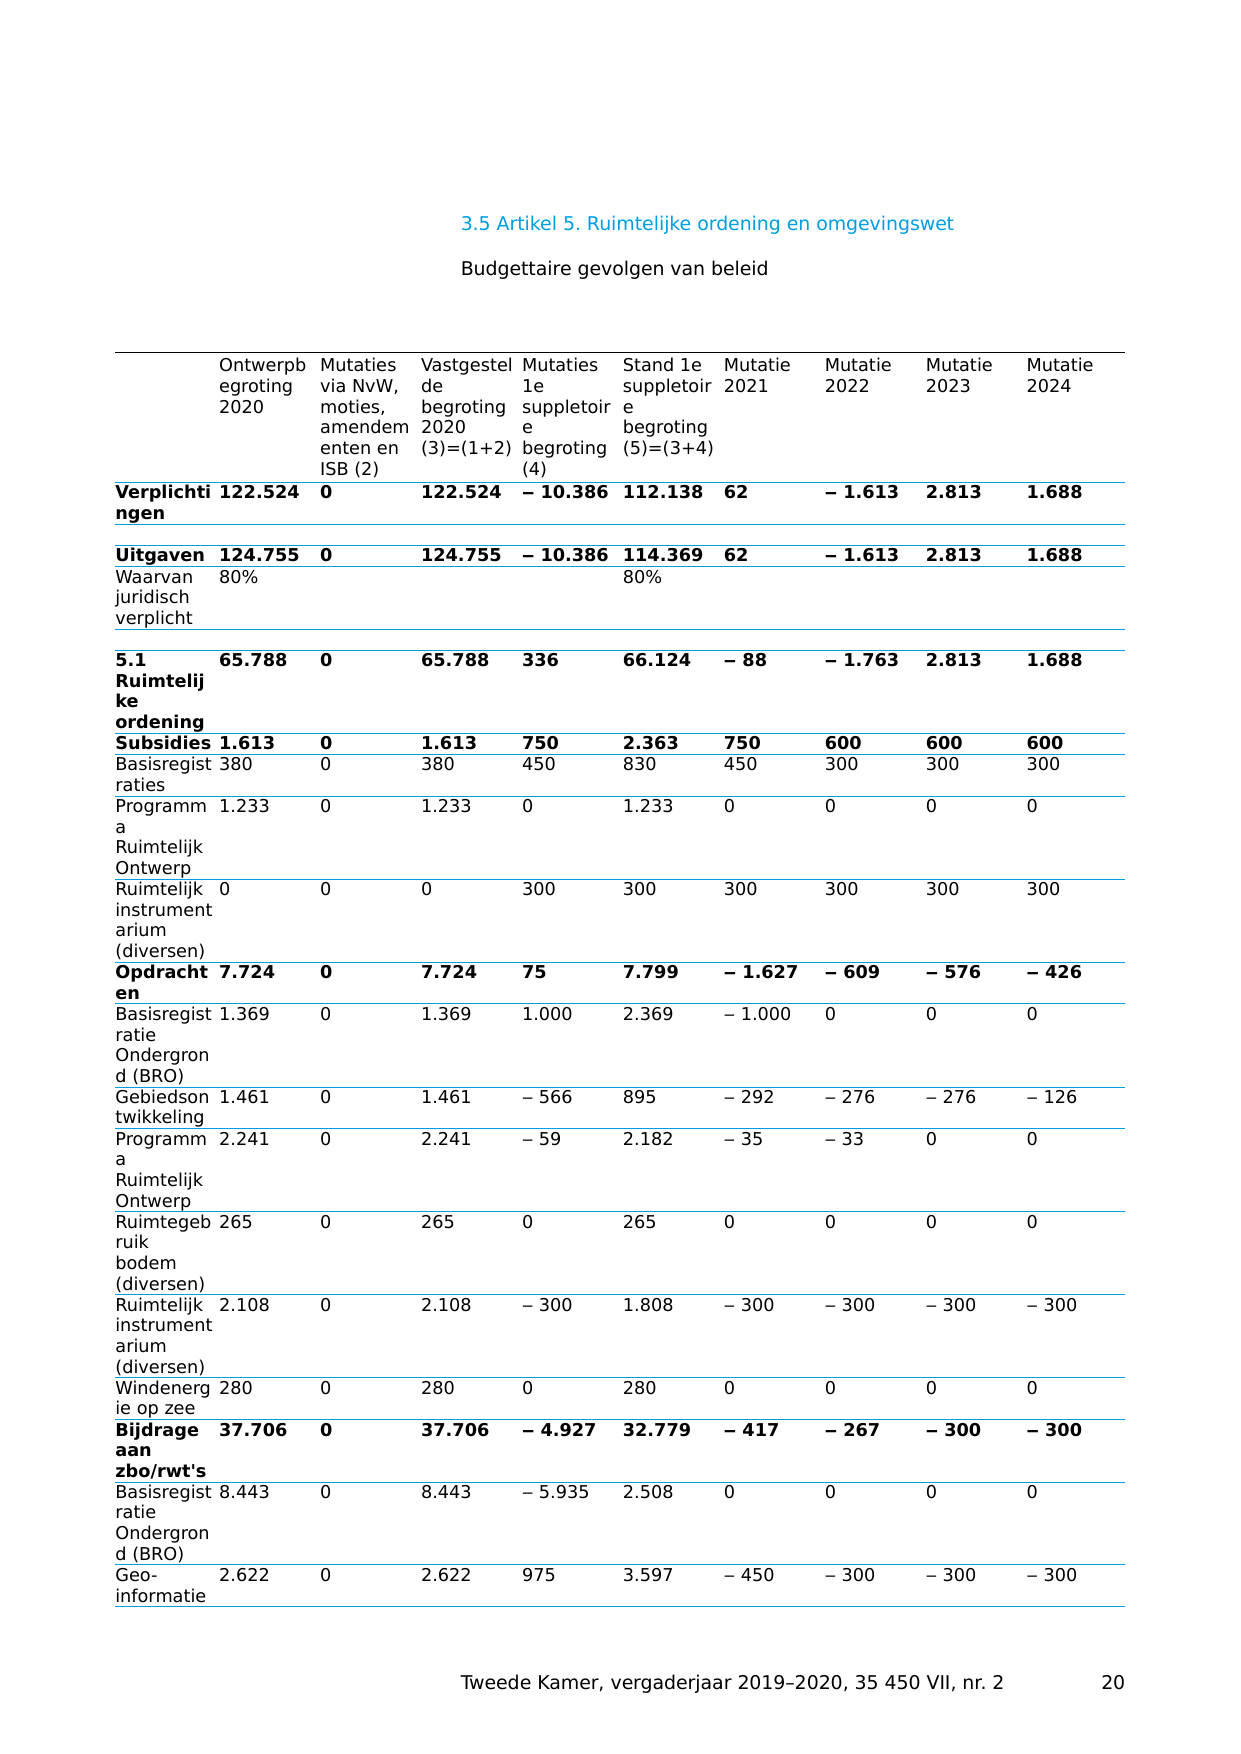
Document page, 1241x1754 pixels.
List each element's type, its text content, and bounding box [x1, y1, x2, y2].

table_cell 0 [418, 880, 519, 962]
table_cell [1024, 525, 1125, 545]
table_cell 300 [1024, 755, 1125, 796]
table_cell 300 [620, 880, 721, 962]
table_cell Gebiedsontwikkeling [115, 1088, 216, 1128]
table_cell 0 [317, 1565, 418, 1606]
table_cell [216, 630, 317, 649]
table_cell 0 [923, 1483, 1023, 1564]
table_cell ‒ 59 [519, 1129, 620, 1211]
table_cell 1.613 [216, 734, 317, 754]
table_cell 2.813 [923, 546, 1023, 566]
table_cell 0 [923, 1378, 1023, 1419]
table_cell Basisregistraties [115, 755, 216, 796]
table_cell 2.241 [216, 1129, 317, 1211]
table_cell 1.233 [418, 797, 519, 878]
table_cell 300 [519, 880, 620, 962]
table_cell 7.724 [216, 963, 317, 1003]
table_cell 0 [923, 797, 1023, 878]
table_cell [115, 630, 216, 649]
table_cell 2.508 [620, 1483, 721, 1564]
table_cell 0 [1024, 1212, 1125, 1294]
table_cell Subsidies [115, 734, 216, 754]
table_cell 0 [923, 1212, 1023, 1294]
table_cell 0 [822, 1004, 923, 1086]
table_cell [822, 567, 923, 628]
table_cell Ontwerpbegroting 2020 [216, 353, 317, 482]
table_cell 124.755 [418, 546, 519, 566]
table_cell 124.755 [216, 546, 317, 566]
table_cell 0 [822, 1483, 923, 1564]
table_cell ‒ 300 [822, 1565, 923, 1606]
table_cell 1.369 [418, 1004, 519, 1086]
table_cell 1.369 [216, 1004, 317, 1086]
table_cell 8.443 [418, 1483, 519, 1564]
table_cell 0 [519, 1212, 620, 1294]
table_cell 750 [721, 734, 822, 754]
table_cell 0 [1024, 797, 1125, 878]
table_cell 1.688 [1024, 483, 1125, 524]
table_cell 600 [923, 734, 1023, 754]
table_cell 280 [216, 1378, 317, 1419]
table_cell 0 [317, 1420, 418, 1481]
table_cell ‒ 300 [822, 1295, 923, 1377]
table_cell 2.182 [620, 1129, 721, 1211]
table_cell [115, 525, 216, 545]
table_cell 1.233 [216, 797, 317, 878]
table_cell 65.788 [216, 651, 317, 733]
table_cell [519, 525, 620, 545]
table_cell 1.688 [1024, 546, 1125, 566]
table_cell [1024, 630, 1125, 649]
table_cell ‒ 292 [721, 1088, 822, 1128]
table_cell [418, 567, 519, 628]
table_cell Bijdrage aan zbo/rwt's [115, 1420, 216, 1481]
table_cell ‒ 450 [721, 1565, 822, 1606]
table_cell 380 [216, 755, 317, 796]
title Budgettaire gevolgen van beleid [461, 258, 1125, 280]
table_cell [822, 525, 923, 545]
table_cell ‒ 300 [923, 1565, 1023, 1606]
table_cell ‒ 5.935 [519, 1483, 620, 1564]
table_cell Opdrachten [115, 963, 216, 1003]
table_cell 830 [620, 755, 721, 796]
table_cell [923, 567, 1023, 628]
table_cell Verplichtingen [115, 483, 216, 524]
table_cell 0 [317, 797, 418, 878]
table_cell Vastgestelde begroting 2020 (3)=(1+2) [418, 353, 519, 482]
table_cell 112.138 [620, 483, 721, 524]
table_cell 8.443 [216, 1483, 317, 1564]
table_cell 0 [519, 797, 620, 878]
table_cell ‒ 300 [1024, 1295, 1125, 1377]
table_cell 0 [923, 1004, 1023, 1086]
table_cell 80% [216, 567, 317, 628]
table_cell [317, 525, 418, 545]
table_cell 300 [1024, 880, 1125, 962]
table_cell ‒ 609 [822, 963, 923, 1003]
table_cell 0 [317, 755, 418, 796]
table_cell Mutaties 1e suppletoire begroting (4) [519, 353, 620, 482]
table_cell 2.813 [923, 651, 1023, 733]
table_cell ‒ 4.927 [519, 1420, 620, 1481]
table_cell 300 [822, 880, 923, 962]
table_cell 895 [620, 1088, 721, 1128]
table_cell Mutatie 2022 [822, 353, 923, 482]
table_cell ‒ 88 [721, 651, 822, 733]
table_cell 32.779 [620, 1420, 721, 1481]
table_cell 265 [216, 1212, 317, 1294]
table_cell ‒ 566 [519, 1088, 620, 1128]
table_cell 380 [418, 755, 519, 796]
table_cell 122.524 [216, 483, 317, 524]
table_cell 0 [1024, 1378, 1125, 1419]
table_cell ‒ 300 [519, 1295, 620, 1377]
table_cell [115, 353, 216, 482]
table_cell [721, 567, 822, 628]
table_cell Programma Ruimtelijk Ontwerp [115, 797, 216, 878]
table_cell [317, 630, 418, 649]
table_cell 265 [418, 1212, 519, 1294]
table_cell 1.613 [418, 734, 519, 754]
table_cell 7.724 [418, 963, 519, 1003]
table_cell ‒ 300 [721, 1295, 822, 1377]
table_cell 975 [519, 1565, 620, 1606]
table_cell 80% [620, 567, 721, 628]
table_cell ‒ 300 [923, 1295, 1023, 1377]
table_cell 2.622 [216, 1565, 317, 1606]
table_cell 280 [418, 1378, 519, 1419]
table_cell 600 [1024, 734, 1125, 754]
table_cell Basisregistratie Ondergrond (BRO) [115, 1004, 216, 1086]
table_cell 2.363 [620, 734, 721, 754]
table_cell 1.808 [620, 1295, 721, 1377]
table_cell 0 [822, 1212, 923, 1294]
table_cell 65.788 [418, 651, 519, 733]
table_cell 37.706 [216, 1420, 317, 1481]
table_cell 265 [620, 1212, 721, 1294]
table_cell 2.108 [418, 1295, 519, 1377]
table_cell 0 [1024, 1004, 1125, 1086]
table_cell 2.622 [418, 1565, 519, 1606]
table_cell 5.1 Ruimtelijke ordening [115, 651, 216, 733]
table_cell 0 [317, 1378, 418, 1419]
table_cell 0 [317, 651, 418, 733]
table_cell [822, 630, 923, 649]
table_cell ‒ 35 [721, 1129, 822, 1211]
table_cell ‒ 300 [1024, 1565, 1125, 1606]
table_cell 750 [519, 734, 620, 754]
table_cell 122.524 [418, 483, 519, 524]
table_cell [923, 525, 1023, 545]
table_cell Mutaties via NvW, moties, amendementen en ISB (2) [317, 353, 418, 482]
table_cell 0 [1024, 1129, 1125, 1211]
table_cell [1024, 567, 1125, 628]
table_cell [519, 567, 620, 628]
table_header Tabel 8 Budgettaire gevolgen van beleid artikel 5. Ruimtelijke ordening en omgevingswet (bedragen x € 1.000) [115, 304, 1125, 352]
table_cell 62 [721, 546, 822, 566]
table_cell 66.124 [620, 651, 721, 733]
table_cell ‒ 10.386 [519, 546, 620, 566]
table_cell 0 [317, 546, 418, 566]
table_cell ‒ 1.627 [721, 963, 822, 1003]
table_cell 336 [519, 651, 620, 733]
table_cell Ruimtelijk instrumentarium (diversen) [115, 880, 216, 962]
table_cell 1.688 [1024, 651, 1125, 733]
table_cell Mutatie 2023 [923, 353, 1023, 482]
table_cell [418, 525, 519, 545]
table_cell 280 [620, 1378, 721, 1419]
table_cell Waarvan juridisch verplicht [115, 567, 216, 628]
table_cell 7.799 [620, 963, 721, 1003]
table_cell ‒ 417 [721, 1420, 822, 1481]
table_cell 0 [317, 483, 418, 524]
table_cell 0 [721, 797, 822, 878]
table_cell ‒ 300 [923, 1420, 1023, 1481]
table_cell Uitgaven [115, 546, 216, 566]
table_cell 300 [923, 755, 1023, 796]
table_cell 0 [822, 1378, 923, 1419]
table_cell ‒ 276 [923, 1088, 1023, 1128]
table_cell Geo-informatie [115, 1565, 216, 1606]
table_cell 0 [519, 1378, 620, 1419]
table_cell 0 [317, 1129, 418, 1211]
table_cell 0 [317, 1483, 418, 1564]
table_cell ‒ 1.000 [721, 1004, 822, 1086]
table_cell 1.233 [620, 797, 721, 878]
table_cell 0 [317, 1212, 418, 1294]
table_cell 0 [822, 797, 923, 878]
table_cell [418, 630, 519, 649]
table_cell ‒ 10.386 [519, 483, 620, 524]
table_cell 0 [317, 963, 418, 1003]
table_cell 0 [1024, 1483, 1125, 1564]
table_cell 0 [721, 1212, 822, 1294]
table_cell ‒ 1.763 [822, 651, 923, 733]
title 3.5 Artikel 5. Ruimtelijke ordening en omgevingswet [461, 213, 1125, 235]
table_cell 0 [216, 880, 317, 962]
table_cell 3.597 [620, 1565, 721, 1606]
table_cell 1.461 [216, 1088, 317, 1128]
table_cell Mutatie 2021 [721, 353, 822, 482]
table_cell 2.369 [620, 1004, 721, 1086]
table_cell [721, 630, 822, 649]
table_cell 450 [721, 755, 822, 796]
table_cell 300 [721, 880, 822, 962]
table_cell ‒ 267 [822, 1420, 923, 1481]
table_cell 600 [822, 734, 923, 754]
table_cell Ruimtegebruik bodem (diversen) [115, 1212, 216, 1294]
table_cell [519, 630, 620, 649]
table_cell ‒ 1.613 [822, 483, 923, 524]
table_cell 0 [317, 1295, 418, 1377]
table_cell ‒ 276 [822, 1088, 923, 1128]
table_cell 0 [923, 1129, 1023, 1211]
table_cell Windenergie op zee [115, 1378, 216, 1419]
table_cell 0 [721, 1483, 822, 1564]
table_cell 0 [317, 1088, 418, 1128]
table_cell 0 [317, 1004, 418, 1086]
table_cell 1.461 [418, 1088, 519, 1128]
table_cell Programma Ruimtelijk Ontwerp [115, 1129, 216, 1211]
table_cell [620, 525, 721, 545]
table_cell Stand 1e suppletoire begroting (5)=(3+4) [620, 353, 721, 482]
table_cell [216, 525, 317, 545]
table_cell Mutatie 2024 [1024, 353, 1125, 482]
table_cell 75 [519, 963, 620, 1003]
table_cell Basisregistratie Ondergrond (BRO) [115, 1483, 216, 1564]
table_cell 0 [721, 1378, 822, 1419]
table_cell 450 [519, 755, 620, 796]
table_cell 2.108 [216, 1295, 317, 1377]
table_cell 1.000 [519, 1004, 620, 1086]
table_cell 62 [721, 483, 822, 524]
table_cell 114.369 [620, 546, 721, 566]
table_cell ‒ 576 [923, 963, 1023, 1003]
table_cell ‒ 300 [1024, 1420, 1125, 1481]
table_cell [721, 525, 822, 545]
table_cell ‒ 1.613 [822, 546, 923, 566]
table_cell 0 [317, 880, 418, 962]
table_cell 300 [923, 880, 1023, 962]
table_cell 2.813 [923, 483, 1023, 524]
table_cell 300 [822, 755, 923, 796]
table_cell [317, 567, 418, 628]
table_cell 2.241 [418, 1129, 519, 1211]
table_cell [620, 630, 721, 649]
table_cell Ruimtelijk instrumentarium (diversen) [115, 1295, 216, 1377]
table_cell ‒ 33 [822, 1129, 923, 1211]
table_cell 37.706 [418, 1420, 519, 1481]
table_cell [923, 630, 1023, 649]
table_cell ‒ 126 [1024, 1088, 1125, 1128]
table_cell 0 [317, 734, 418, 754]
table_cell ‒ 426 [1024, 963, 1125, 1003]
